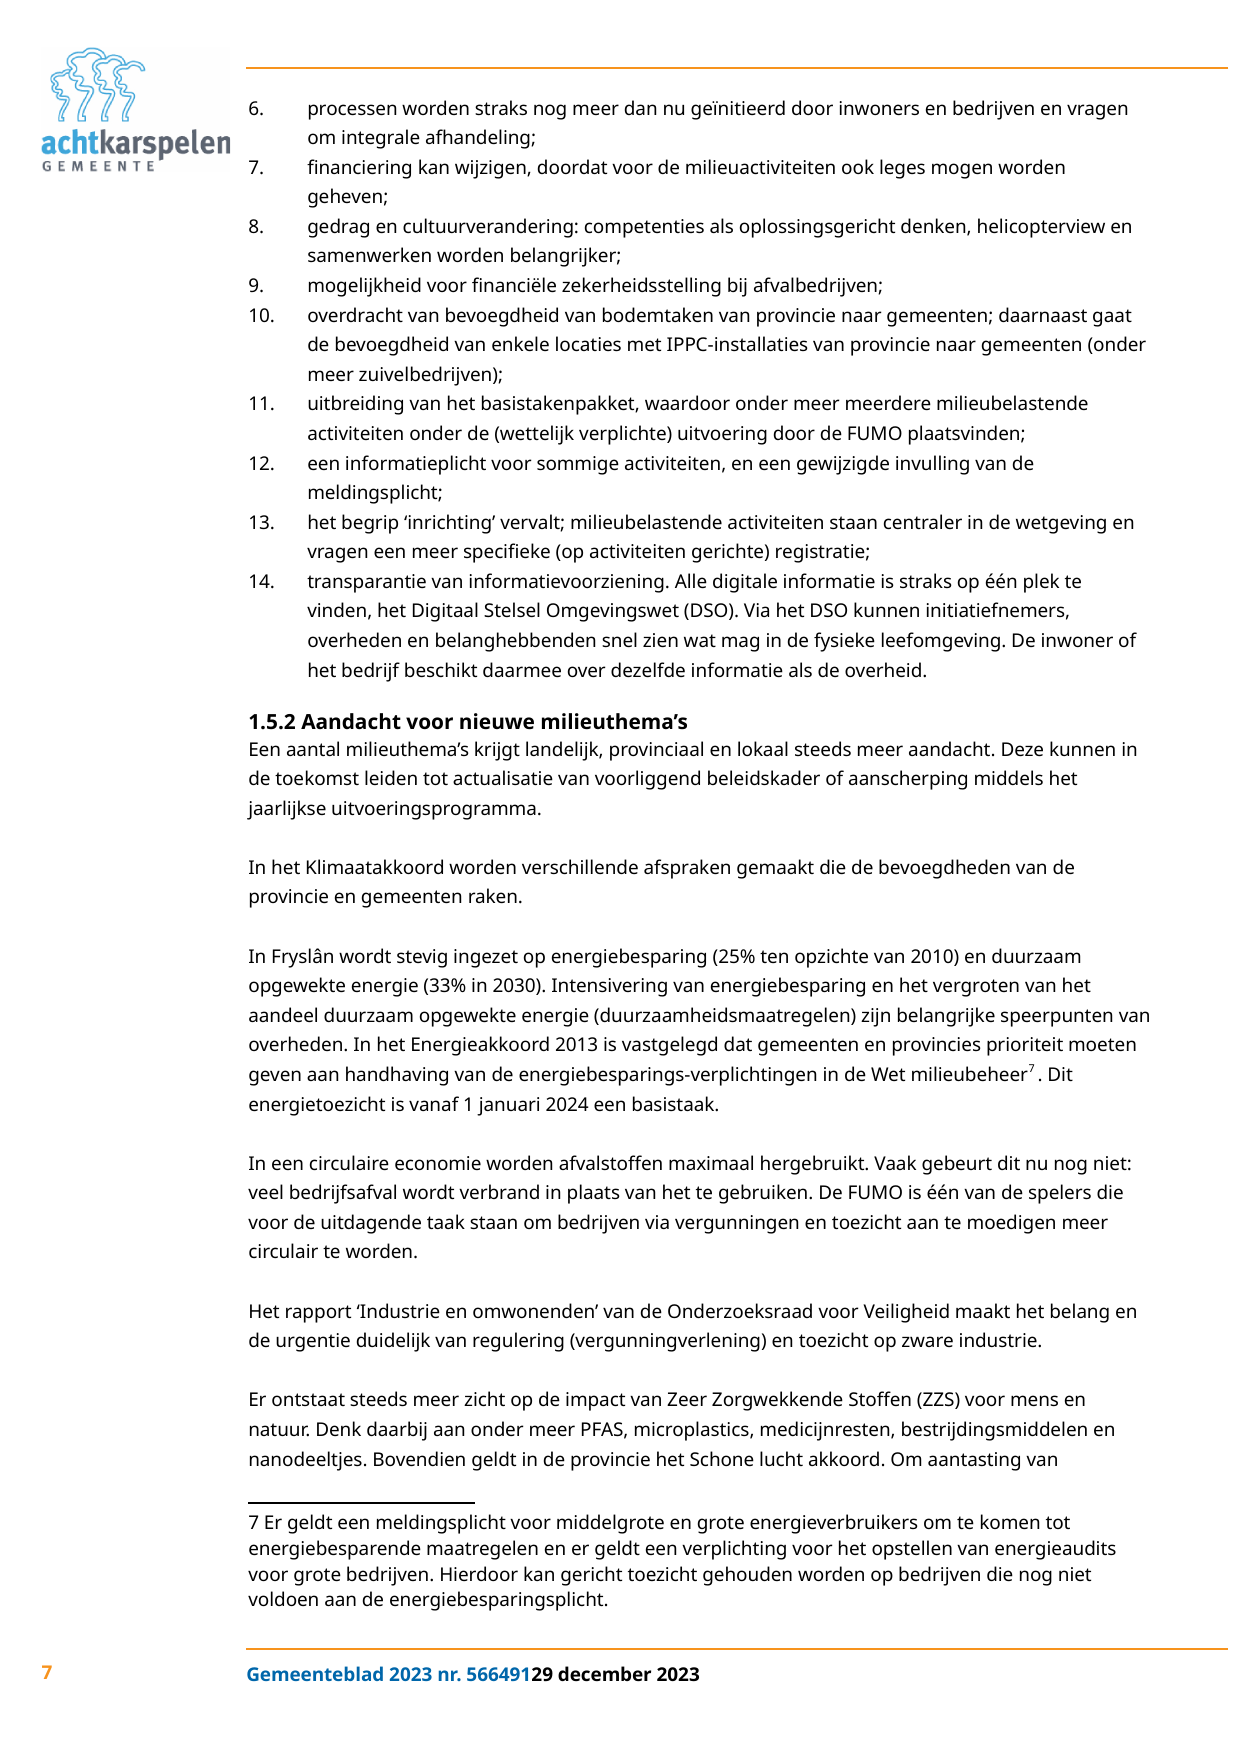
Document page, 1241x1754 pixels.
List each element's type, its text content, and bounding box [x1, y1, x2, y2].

list financiering kan wijzigen, doordat voor de milieuactiviteiten ook leges mogen worden geheven; [248, 154, 1152, 209]
list gedrag en cultuurverandering: competenties als oplossingsgericht denken, helicopterview en samenwerken worden belangrijker; [248, 213, 1152, 268]
text 1.5.2 Aandacht voor nieuwe milieuthema’s [248, 707, 1152, 736]
text Een aantal milieuthema’s krijgt landelijk, provinciaal en lokaal steeds meer aandacht. Deze kunnen in de toekomst leiden tot actualisatie van voorliggend beleidskader of aanscherping middels het jaarlijkse uitvoeringsprogramma. [248, 736, 1152, 821]
list een informatieplicht voor sommige activiteiten, en een gewijzigde invulling van de meldingsplicht; [248, 450, 1152, 505]
list processen worden straks nog meer dan nu geïnitieerd door inwoners en bedrijven en vragen om integrale afhandeling; [248, 95, 1152, 150]
list mogelijkheid voor financiële zekerheidsstelling bij afvalbedrijven; [248, 272, 1152, 298]
text In Fryslân wordt stevig ingezet op energiebesparing (25% ten opzichte van 2010) en duurzaam opgewekte energie (33% in 2030). Intensivering van energiebesparing en het vergroten van het aandeel duurzaam opgewekte energie (duurzaamheidsmaatregelen) zijn belangrijke speerpunten van overheden. In het Energieakkoord 2013 is vastgelegd dat gemeenten en provincies prioriteit moeten geven aan handhaving van de energiebesparings-verplichtingen in de Wet milieubeheer. Dit energietoezicht is vanaf 1 januari 2024 een basistaak. [248, 943, 1152, 1116]
text In het Klimaatakkoord worden verschillende afspraken gemaakt die de bevoegdheden van de provincie en gemeenten raken. [248, 854, 1152, 909]
picture [41, 47, 231, 172]
list transparantie van informatievoorziening. Alle digitale informatie is straks op één plek te vinden, het Digitaal Stelsel Omgevingswet (DSO). Via het DSO kunnen initiatiefnemers, overheden en belanghebbenden snel zien wat mag in de fysieke leefomgeving. De inwoner of het bedrijf beschikt daarmee over dezelfde informatie als de overheid. [248, 568, 1152, 683]
list overdracht van bevoegdheid van bodemtaken van provincie naar gemeenten; daarnaast gaat de bevoegdheid van enkele locaties met IPPC-installaties van provincie naar gemeenten (onder meer zuivelbedrijven); [248, 302, 1152, 387]
list het begrip ‘inrichting’ vervalt; milieubelastende activiteiten staan centraler in de wetgeving en vragen een meer specifieke (op activiteiten gerichte) registratie; [248, 509, 1152, 564]
list uitbreiding van het basistakenpakket, waardoor onder meer meerdere milieubelastende activiteiten onder de (wettelijk verplichte) uitvoering door de FUMO plaatsvinden; [248, 391, 1152, 446]
text Er geldt een meldingsplicht voor middelgrote en grote energieverbruikers om te komen tot energiebesparende maatregelen en er geldt een verplichting voor het opstellen van energieaudits voor grote bedrijven. Hierdoor kan gericht toezicht gehouden worden op bedrijven die nog niet voldoen aan de energiebesparingsplicht. [248, 1509, 1152, 1612]
text Het rapport ‘Industrie en omwonenden’ van de Onderzoeksraad voor Veiligheid maakt het belang en de urgentie duidelijk van regulering (vergunningverlening) en toezicht op zware industrie. [248, 1298, 1152, 1353]
text Er ontstaat steeds meer zicht op de impact van Zeer Zorgwekkende Stoffen (ZZS) voor mens en natuur. Denk daarbij aan onder meer PFAS, microplastics, medicijnresten, bestrijdingsmiddelen en nanodeeltjes. Bovendien geldt in de provincie het Schone lucht akkoord. Om aantasting van [248, 1387, 1152, 1471]
text In een circulaire economie worden afvalstoffen maximaal hergebruikt. Vaak gebeurt dit nu nog niet: veel bedrijfsafval wordt verbrand in plaats van het te gebruiken. De FUMO is één van de spelers die voor de uitdagende taak staan om bedrijven via vergunningen en toezicht aan te moedigen meer circulair te worden. [248, 1150, 1152, 1264]
